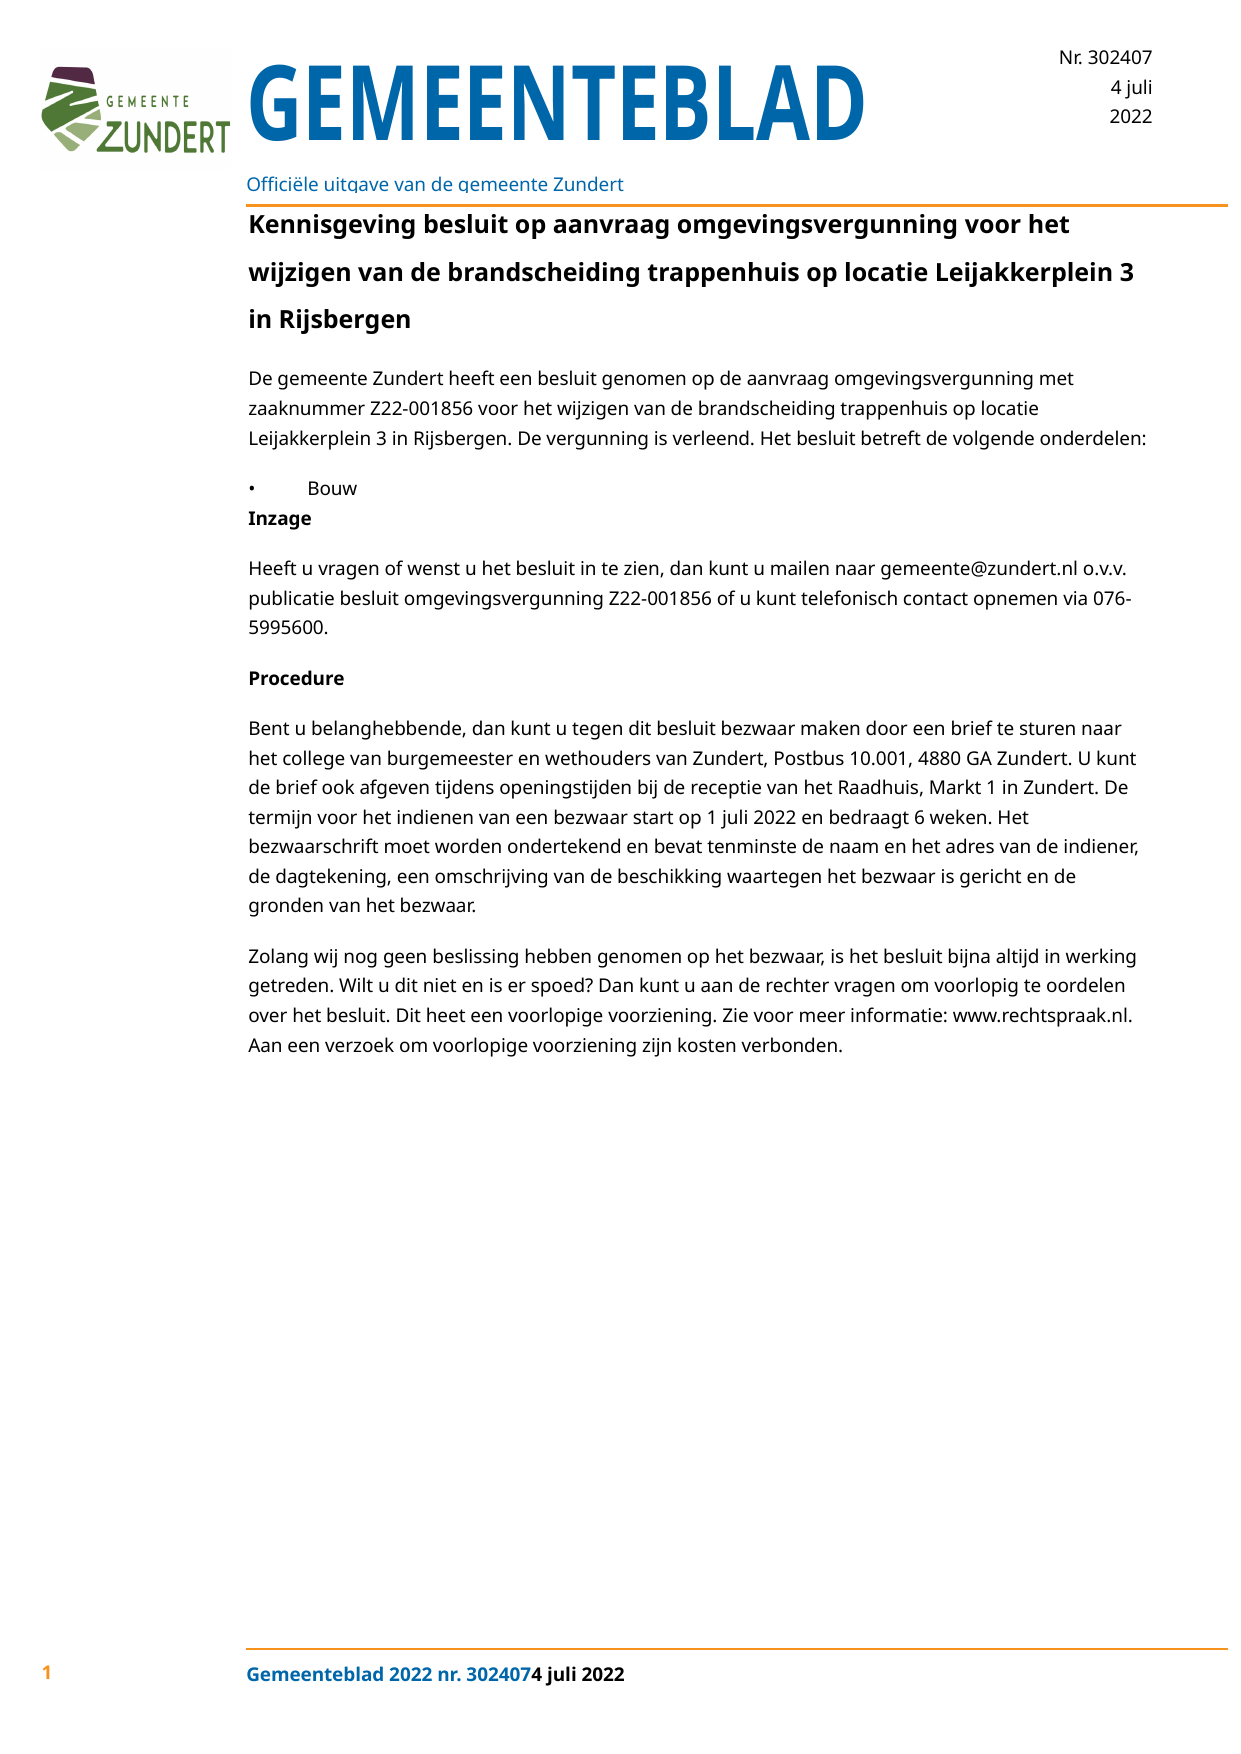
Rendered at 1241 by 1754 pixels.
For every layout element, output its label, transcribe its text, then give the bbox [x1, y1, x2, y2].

text De gemeente Zundert heeft een besluit genomen op de aanvraag omgevingsvergunning met zaaknummer Z22-001856 voor het wijzigen van de brandscheiding trappenhuis op locatie Leijakkerplein 3 in Rijsbergen. De vergunning is verleend. Het besluit betreft de volgende onderdelen: [248, 366, 1152, 450]
picture [41, 47, 231, 172]
text Kennisgeving besluit op aanvraag omgevingsvergunning voor het wijzigen van de brandscheiding trappenhuis op locatie Leijakkerplein 3 in Rijsbergen [248, 207, 1152, 336]
text Bent u belanghebbende, dan kunt u tegen dit besluit bezwaar maken door een brief te sturen naar het college van burgemeester en wethouders van Zundert, Postbus 10.001, 4880 GA Zundert. U kunt de brief ook afgeven tijdens openingstijden bij de receptie van het Raadhuis, Markt 1 in Zundert. De termijn voor het indienen van een bezwaar start op 1 juli 2022 en bedraagt 6 weken. Het bezwaarschrift moet worden ondertekend en bevat tenminste de naam en het adres van de indiener, de dagtekening, een omschrijving van de beschikking waartegen het bezwaar is gericht en de gronden van het bezwaar. [248, 715, 1152, 918]
text Zolang wij nog geen beslissing hebben genomen op het bezwaar, is het besluit bijna altijd in werking getreden. Wilt u dit niet en is er spoed? Dan kunt u aan de rechter vragen om voorlopig te oordelen over het besluit. Dit heet een voorlopige voorziening. Zie voor meer informatie: www.rechtspraak.nl. Aan een verzoek om voorlopige voorziening zijn kosten verbonden. [248, 943, 1152, 1057]
list Bouw [248, 475, 1152, 501]
text Heeft u vragen of wenst u het besluit in te zien, dan kunt u mailen naar gemeente@zundert.nl o.v.v. publicatie besluit omgevingsvergunning Z22-001856 of u kunt telefonisch contact opnemen via 076-5995600. [248, 555, 1152, 640]
text Inzage [248, 505, 1152, 530]
text Procedure [248, 665, 1152, 690]
